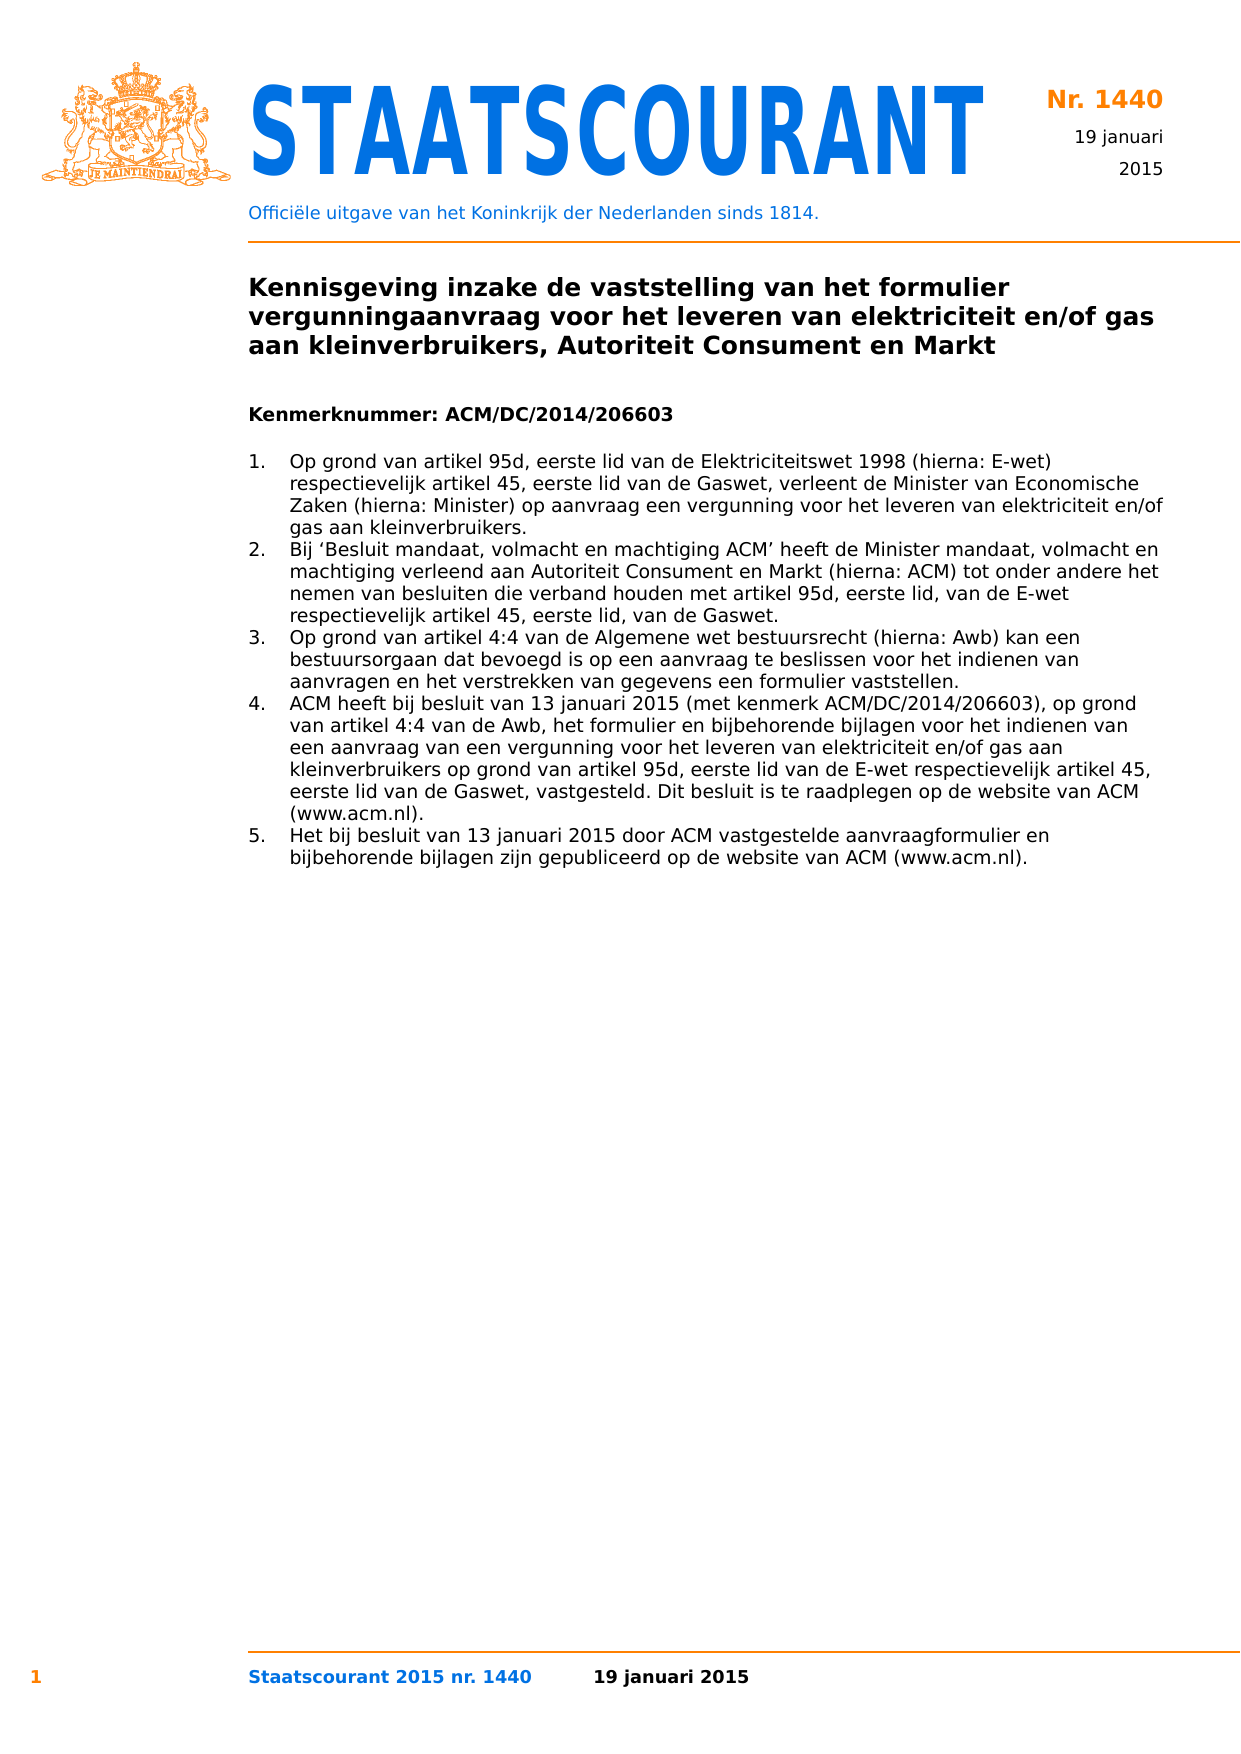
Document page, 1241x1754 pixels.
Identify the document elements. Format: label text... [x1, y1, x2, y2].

table_header [25, 62, 248, 241]
table_cell 2015 [998, 153, 1240, 203]
text 5. Het bij besluit van 13 januari 2015 door ACM vastgestelde aanvraagformulier en bijbehorende bijlagen zijn gepubliceerd op de website van ACM (www.acm.nl). [248, 825, 1163, 869]
text 2. Bij ‘Besluit mandaat, volmacht en machtiging ACM’ heeft de Minister mandaat, volmacht en machtiging verleend aan Autoriteit Consument en Markt (hierna: ACM) tot onder andere het nemen van besluiten die verband houden met artikel 95d, eerste lid, van de E-wet respectievelijk artikel 45, eerste lid, van de Gaswet. [248, 539, 1163, 627]
table_header STAATSCOURANT [248, 62, 998, 203]
table_cell Officiële uitgave van het Koninkrijk der Nederlanden sinds 1814. [248, 203, 1240, 241]
text 4. ACM heeft bij besluit van 13 januari 2015 (met kenmerk ACM/DC/2014/206603), op grond van artikel 4:4 van de Awb, het formulier en bijbehorende bijlagen voor het indienen van een aanvraag van een vergunning voor het leveren van elektriciteit en/of gas aan kleinverbruikers op grond van artikel 95d, eerste lid van de E-wet respectievelijk artikel 45, eerste lid van de Gaswet, vastgesteld. Dit besluit is te raadplegen op de website van ACM (www.acm.nl). [248, 693, 1163, 825]
table_cell 19 januari [998, 121, 1240, 153]
table_header Nr. 1440 [998, 62, 1240, 121]
subtitle Kennisgeving inzake de vaststelling van het formulier vergunningaanvraag voor het leveren van elektriciteit en/of gas aan kleinverbruikers, Autoriteit Consument en Markt [248, 273, 1163, 361]
picture [41, 62, 231, 186]
text 1. Op grond van artikel 95d, eerste lid van de Elektriciteitswet 1998 (hierna: E-wet) respectievelijk artikel 45, eerste lid van de Gaswet, verleent de Minister van Economische Zaken (hierna: Minister) op aanvraag een vergunning voor het leveren van elektriciteit en/of gas aan kleinverbruikers. [248, 451, 1163, 539]
text 3. Op grond van artikel 4:4 van de Algemene wet bestuursrecht (hierna: Awb) kan een bestuursorgaan dat bevoegd is op een aanvraag te beslissen voor het indienen van aanvragen en het verstrekken van gegevens een formulier vaststellen. [248, 627, 1163, 693]
subtitle Kenmerknummer: ACM/DC/2014/206603 [248, 404, 1163, 426]
